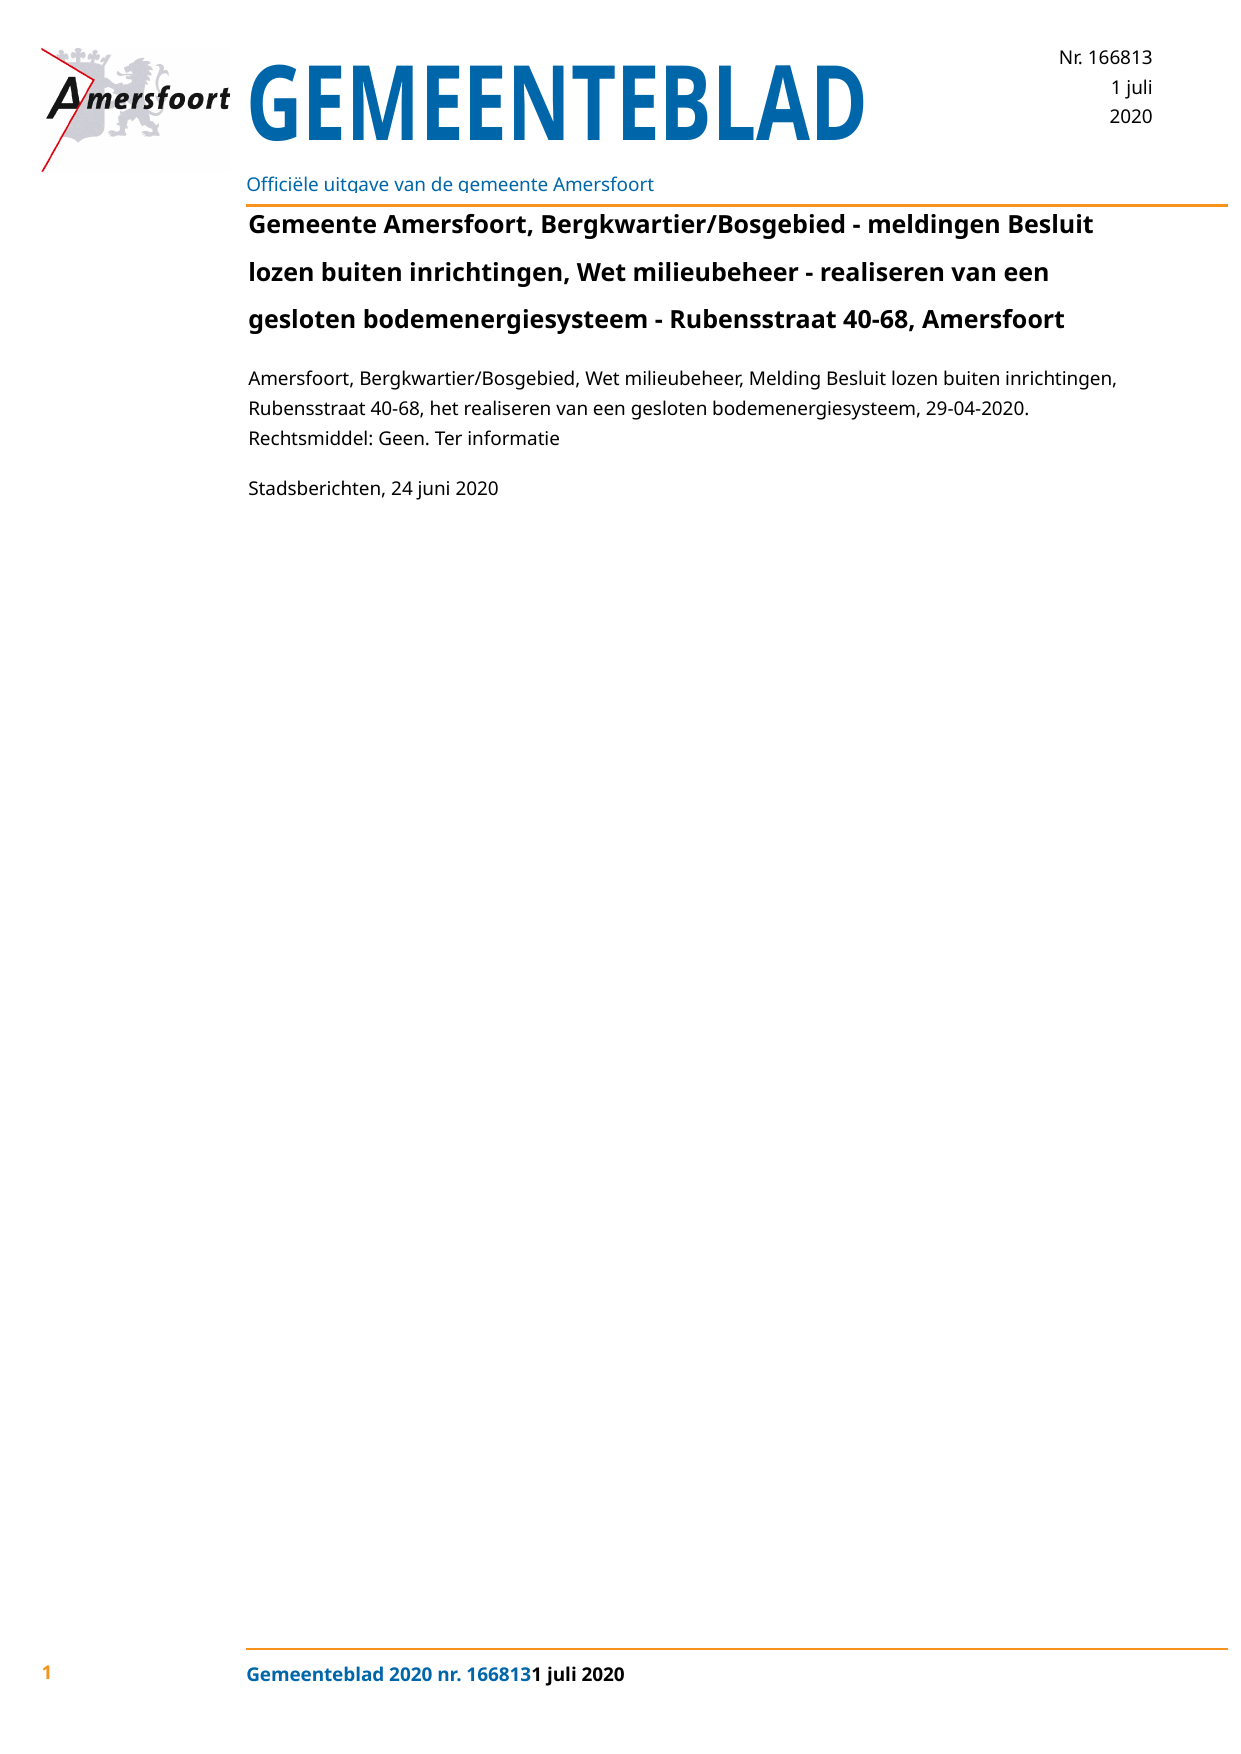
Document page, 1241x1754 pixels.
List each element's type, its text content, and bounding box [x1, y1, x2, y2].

text Stadsberichten, 24 juni 2020 [248, 475, 1152, 501]
picture [41, 47, 231, 172]
text Gemeente Amersfoort, Bergkwartier/Bosgebied - meldingen Besluit lozen buiten inrichtingen, Wet milieubeheer - realiseren van een gesloten bodemenergiesysteem - Rubensstraat 40-68, Amersfoort [248, 207, 1152, 336]
text Amersfoort, Bergkwartier/Bosgebied, Wet milieubeheer, Melding Besluit lozen buiten inrichtingen, Rubensstraat 40-68, het realiseren van een gesloten bodemenergiesysteem, 29-04-2020. Rechtsmiddel: Geen. Ter informatie [248, 366, 1152, 450]
